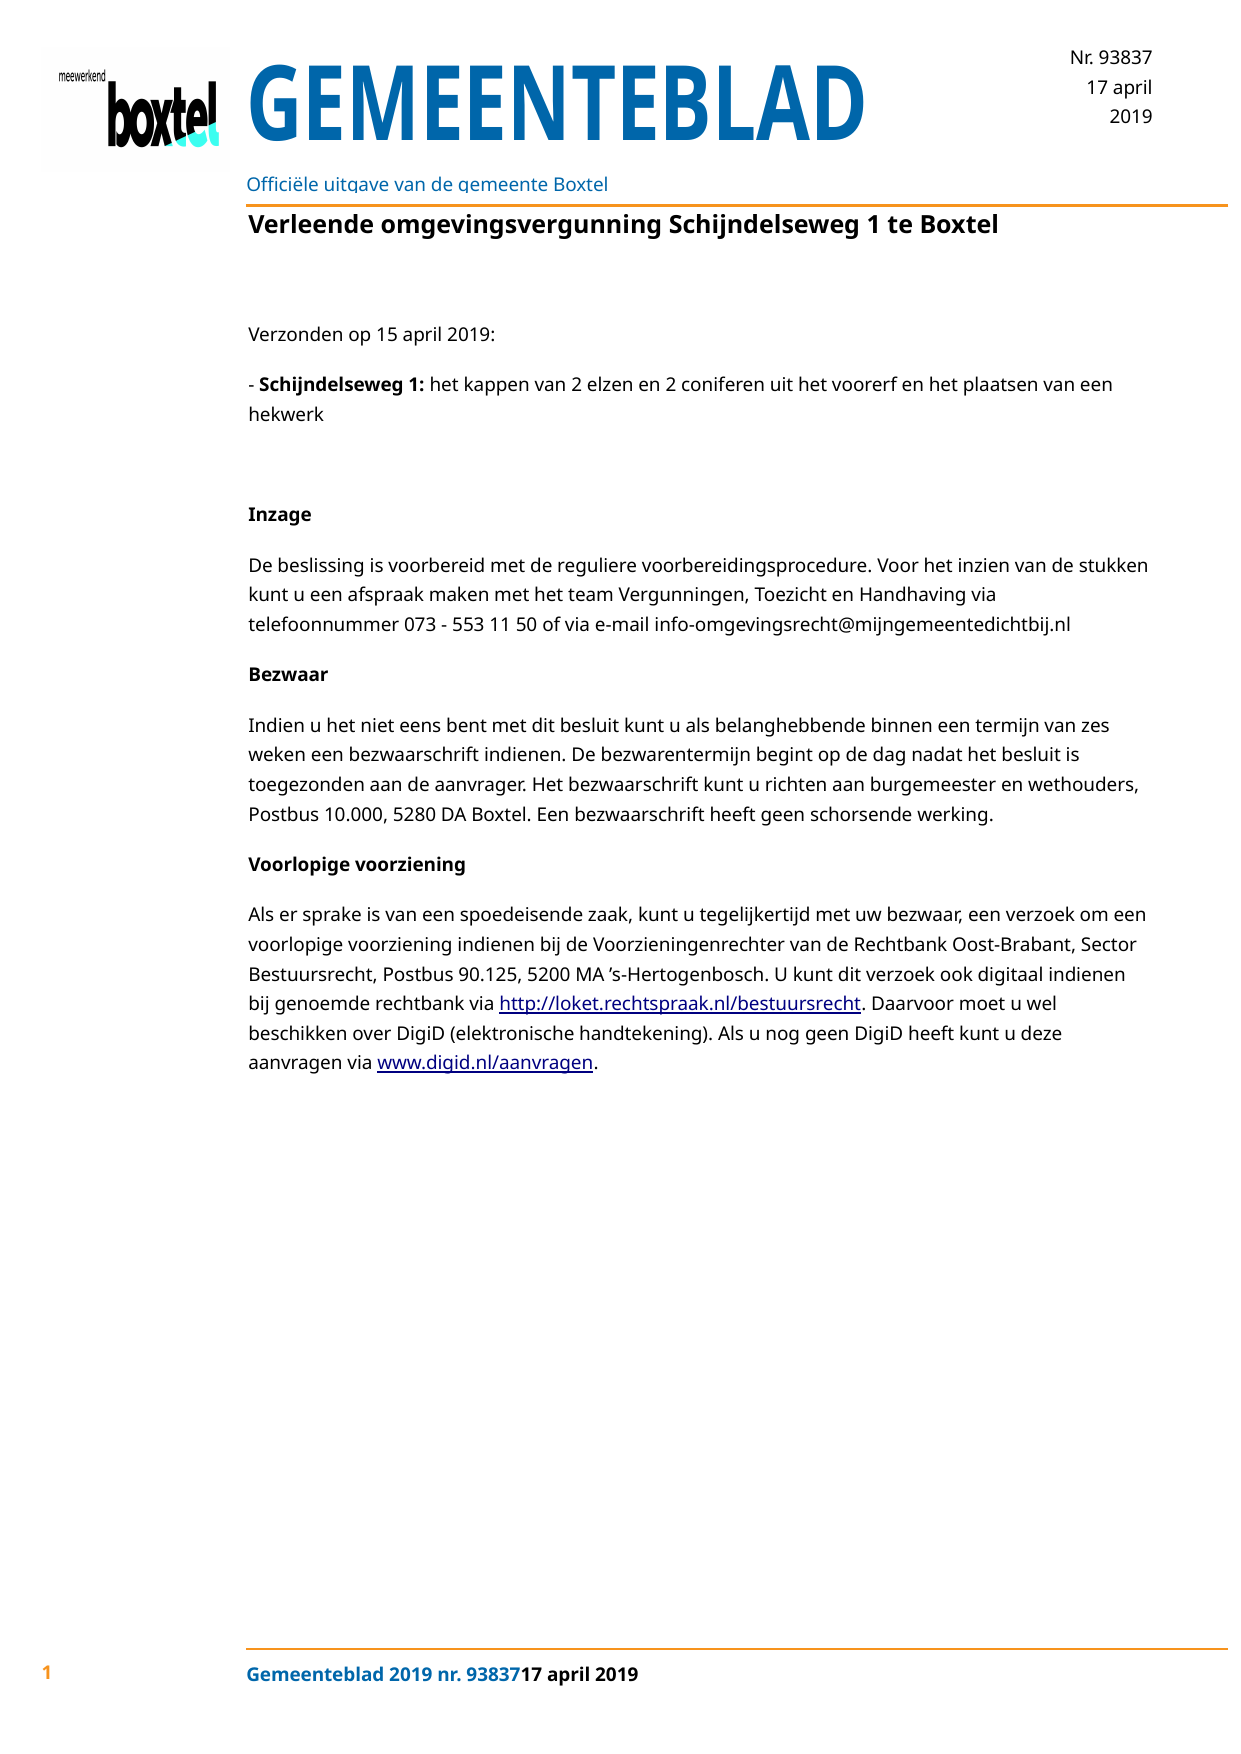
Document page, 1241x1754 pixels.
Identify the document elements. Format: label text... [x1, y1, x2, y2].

text Verzonden op 15 april 2019: [248, 321, 1152, 346]
text De beslissing is voorbereid met de reguliere voorbereidingsprocedure. Voor het inzien van de stukken kunt u een afspraak maken met het team Vergunningen, Toezicht en Handhaving via telefoonnummer 073 - 553 11 50 of via e-mail info-omgevingsrecht@mijngemeentedichtbij.nl [248, 552, 1152, 637]
text - Schijndelseweg 1: het kappen van 2 elzen en 2 coniferen uit het voorerf en het plaatsen van een hekwerk [248, 371, 1152, 426]
text Verleende omgevingsvergunning Schijndelseweg 1 te Boxtel [248, 207, 1152, 241]
text Indien u het niet eens bent met dit besluit kunt u als belanghebbende binnen een termijn van zes weken een bezwaarschrift indienen. De bezwarentermijn begint op de dag nadat het besluit is toegezonden aan de aanvrager. Het bezwaarschrift kunt u richten aan burgemeester en wethouders, Postbus 10.000, 5280 DA Boxtel. Een bezwaarschrift heeft geen schorsende werking. [248, 712, 1152, 826]
text Inzage [248, 502, 1152, 527]
text Bezwaar [248, 662, 1152, 687]
picture [41, 47, 231, 172]
text Voorlopige voorziening [248, 851, 1152, 877]
text Als er sprake is van een spoedeisende zaak, kunt u tegelijkertijd met uw bezwaar, een verzoek om een voorlopige voorziening indienen bij de Voorzieningenrechter van de Rechtbank Oost-Brabant, Sector Bestuursrecht, Postbus 90.125, 5200 MA ’s-Hertogenbosch. U kunt dit verzoek ook digitaal indienen bij genoemde rechtbank via http://loket.rechtspraak.nl/bestuursrecht. Daarvoor moet u wel beschikken over DigiD (elektronische handtekening). Als u nog geen DigiD heeft kunt u deze aanvragen via www.digid.nl/aanvragen. [248, 902, 1152, 1075]
